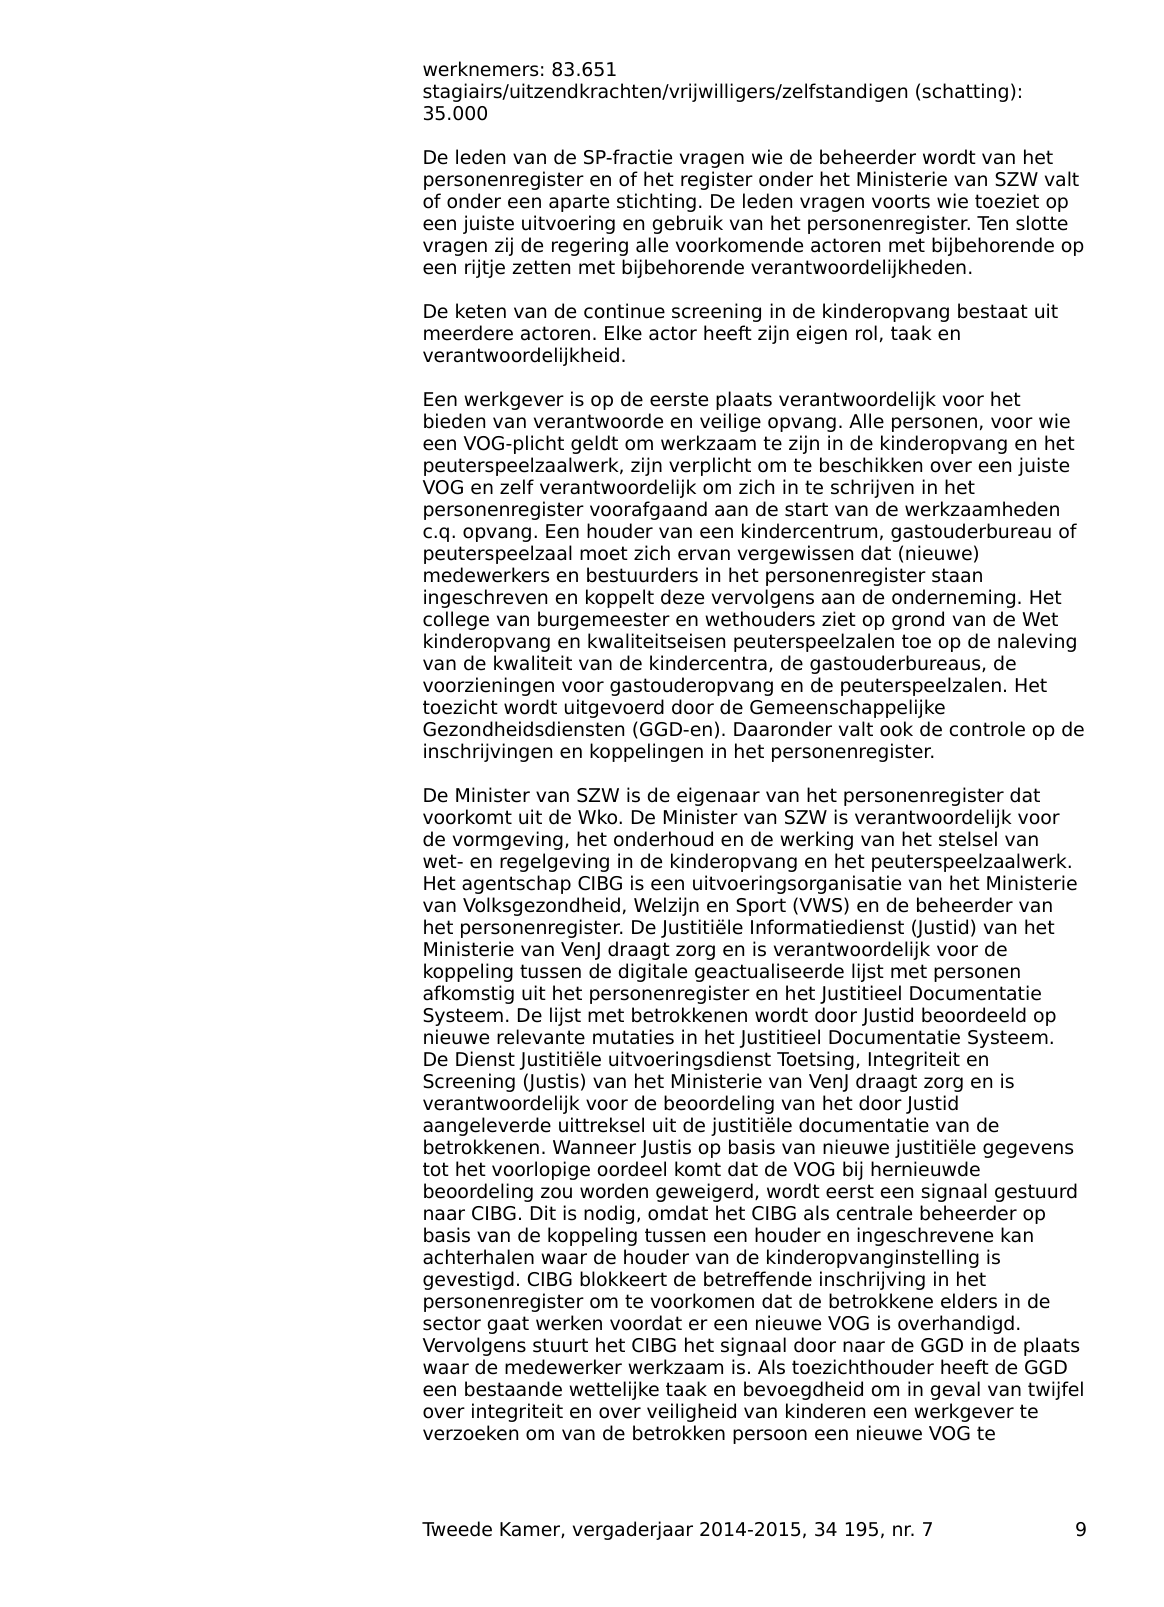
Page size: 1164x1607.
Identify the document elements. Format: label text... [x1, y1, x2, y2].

text Een werkgever is op de eerste plaats verantwoordelijk voor het bieden van verantwoorde en veilige opvang. Alle personen, voor wie een VOG-plicht geldt om werkzaam te zijn in de kinderopvang en het peuterspeelzaalwerk, zijn verplicht om te beschikken over een juiste VOG en zelf verantwoordelijk om zich in te schrijven in het personenregister voorafgaand aan de start van de werkzaamheden c.q. opvang. Een houder van een kindercentrum, gastouderbureau of peuterspeelzaal moet zich ervan vergewissen dat (nieuwe) medewerkers en bestuurders in het personenregister staan ingeschreven en koppelt deze vervolgens aan de onderneming. Het college van burgemeester en wethouders ziet op grond van de Wet kinderopvang en kwaliteitseisen peuterspeelzalen toe op de naleving van de kwaliteit van de kindercentra, de gastouderbureaus, de voorzieningen voor gastouderopvang en de peuterspeelzalen. Het toezicht wordt uitgevoerd door de Gemeenschappelijke Gezondheidsdiensten (GGD-en). Daaronder valt ook de controle op de inschrijvingen en koppelingen in het personenregister. [422, 389, 1087, 763]
text stagiairs/uitzendkrachten/vrijwilligers/zelfstandigen (schatting): 35.000 [422, 81, 1087, 125]
text De leden van de SP-fractie vragen wie de beheerder wordt van het personenregister en of het register onder het Ministerie van SZW valt of onder een aparte stichting. De leden vragen voorts wie toeziet op een juiste uitvoering en gebruik van het personenregister. Ten slotte vragen zij de regering alle voorkomende actoren met bijbehorende op een rijtje zetten met bijbehorende verantwoordelijkheden. [422, 147, 1087, 279]
text werknemers: 83.651 [422, 59, 1087, 81]
text De Minister van SZW is de eigenaar van het personenregister dat voorkomt uit de Wko. De Minister van SZW is verantwoordelijk voor de vormgeving, het onderhoud en de werking van het stelsel van wet- en regelgeving in de kinderopvang en het peuterspeelzaalwerk. Het agentschap CIBG is een uitvoeringsorganisatie van het Ministerie van Volksgezondheid, Welzijn en Sport (VWS) en de beheerder van het personenregister. De Justitiële Informatiedienst (Justid) van het Ministerie van VenJ draagt zorg en is verantwoordelijk voor de koppeling tussen de digitale geactualiseerde lijst met personen afkomstig uit het personenregister en het Justitieel Documentatie Systeem. De lijst met betrokkenen wordt door Justid beoordeeld op nieuwe relevante mutaties in het Justitieel Documentatie Systeem. De Dienst Justitiële uitvoeringsdienst Toetsing, Integriteit en Screening (Justis) van het Ministerie van VenJ draagt zorg en is verantwoordelijk voor de beoordeling van het door Justid aangeleverde uittreksel uit de justitiële documentatie van de betrokkenen. Wanneer Justis op basis van nieuwe justitiële gegevens tot het voorlopige oordeel komt dat de VOG bij hernieuwde beoordeling zou worden geweigerd, wordt eerst een signaal gestuurd naar CIBG. Dit is nodig, omdat het CIBG als centrale beheerder op basis van de koppeling tussen een houder en ingeschrevene kan achterhalen waar de houder van de kinderopvanginstelling is gevestigd. CIBG blokkeert de betreffende inschrijving in het personenregister om te voorkomen dat de betrokkene elders in de sector gaat werken voordat er een nieuwe VOG is overhandigd. Vervolgens stuurt het CIBG het signaal door naar de GGD in de plaats waar de medewerker werkzaam is. Als toezichthouder heeft de GGD een bestaande wettelijke taak en bevoegdheid om in geval van twijfel over integriteit en over veiligheid van kinderen een werkgever te verzoeken om van de betrokken persoon een nieuwe VOG te [422, 785, 1087, 1444]
text De keten van de continue screening in de kinderopvang bestaat uit meerdere actoren. Elke actor heeft zijn eigen rol, taak en verantwoordelijkheid. [422, 301, 1087, 367]
